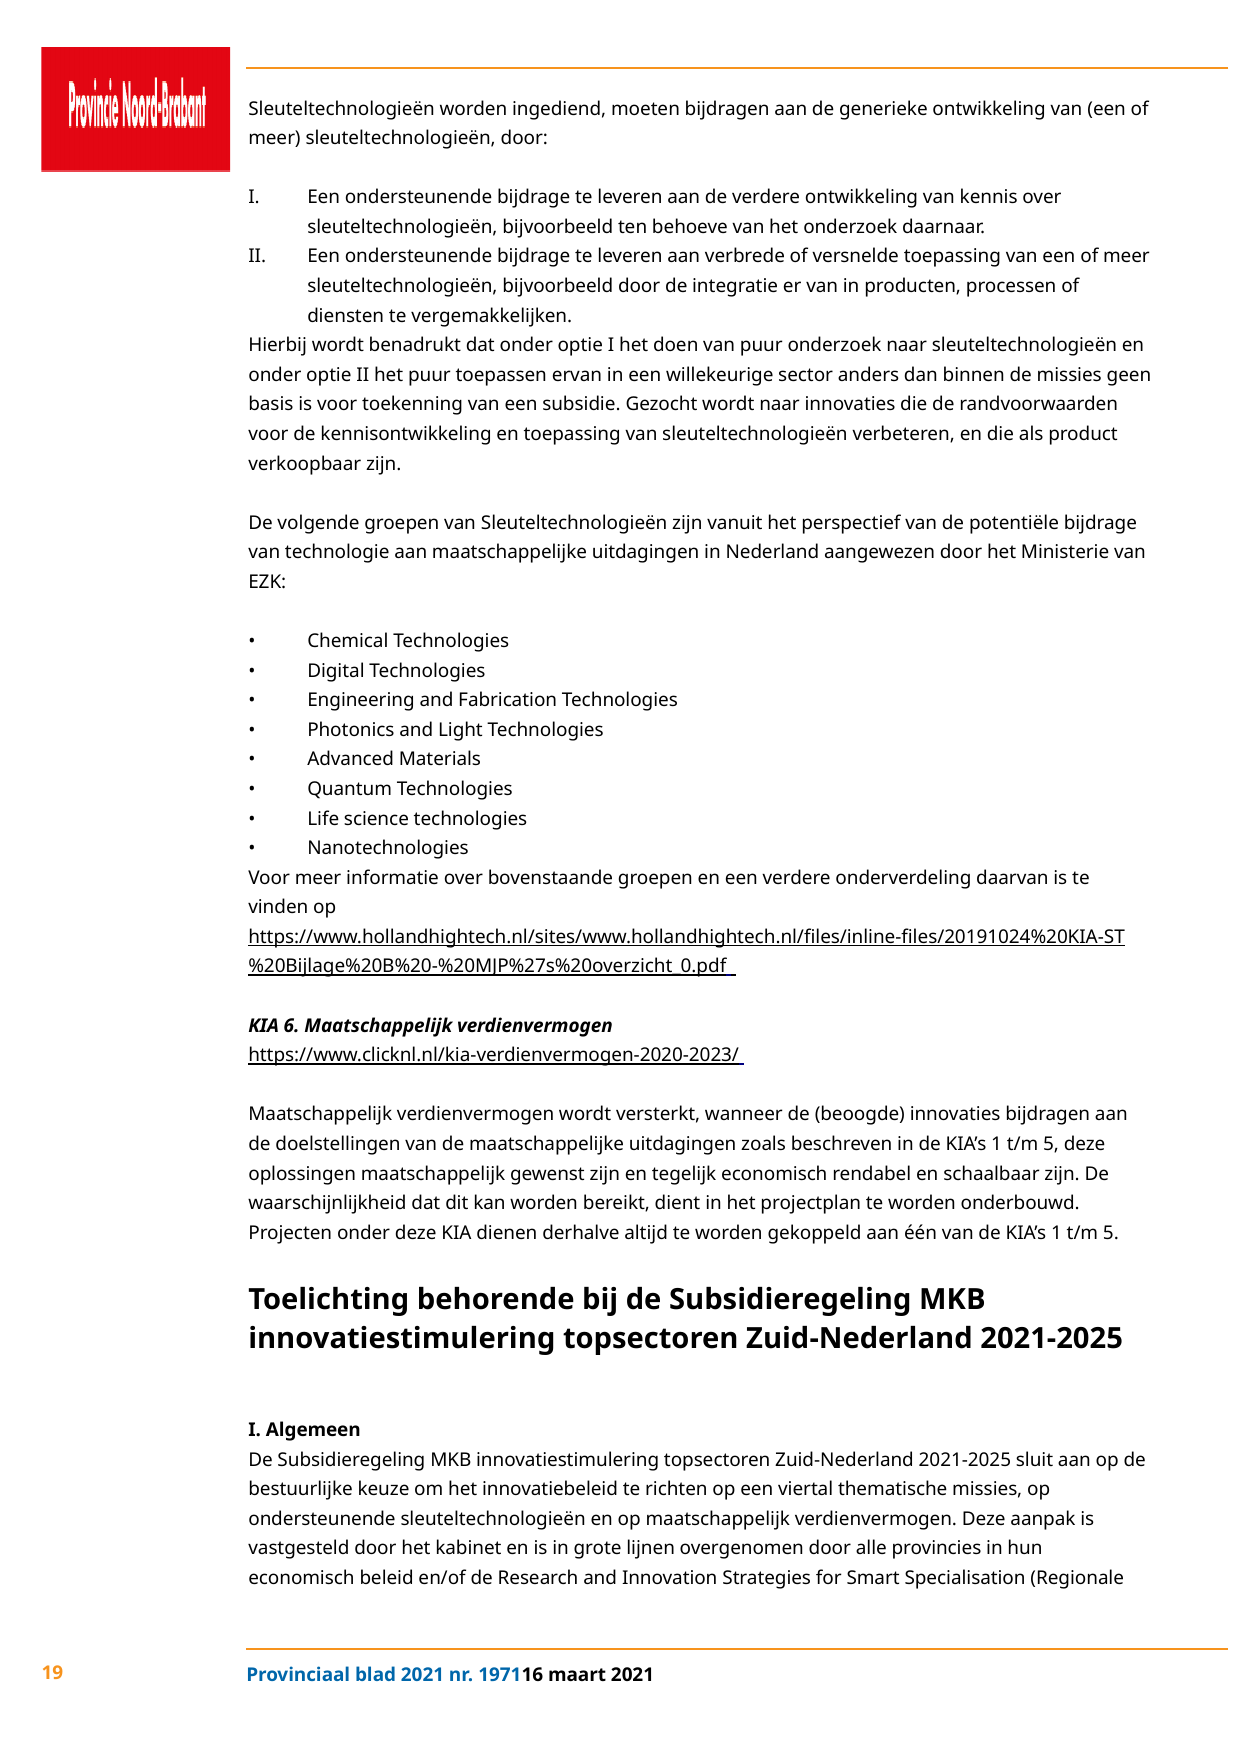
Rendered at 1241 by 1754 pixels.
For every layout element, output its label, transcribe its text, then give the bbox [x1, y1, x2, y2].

list Chemical Technologies [248, 627, 1152, 653]
picture [41, 47, 231, 172]
list Photonics and Light Technologies [248, 716, 1152, 742]
text De Subsidieregeling MKB innovatiestimulering topsectoren Zuid-Nederland 2021-2025 sluit aan op de bestuurlijke keuze om het innovatiebeleid te richten op een viertal thematische missies, op ondersteunende sleuteltechnologieën en op maatschappelijk verdienvermogen. Deze aanpak is vastgesteld door het kabinet en is in grote lijnen overgenomen door alle provincies in hun economisch beleid en/of de Research and Innovation Strategies for Smart Specialisation (Regionale [248, 1446, 1152, 1590]
text Maatschappelijk verdienvermogen wordt versterkt, wanneer de (beoogde) innovaties bijdragen aan de doelstellingen van de maatschappelijke uitdagingen zoals beschreven in de KIA’s 1 t/m 5, deze oplossingen maatschappelijk gewenst zijn en tegelijk economisch rendabel en schaalbaar zijn. De waarschijnlijkheid dat dit kan worden bereikt, dient in het projectplan te worden onderbouwd. Projecten onder deze KIA dienen derhalve altijd te worden gekoppeld aan één van de KIA’s 1 t/m 5. [248, 1101, 1152, 1245]
list Een ondersteunende bijdrage te leveren aan de verdere ontwikkeling van kennis over sleuteltechnologieën, bijvoorbeeld ten behoeve van het onderzoek daarnaar. [248, 183, 1152, 239]
text De volgende groepen van Sleuteltechnologieën zijn vanuit het perspectief van de potentiële bijdrage van technologie aan maatschappelijke uitdagingen in Nederland aangewezen door het Ministerie van EZK: [248, 509, 1152, 594]
list Life science technologies [248, 805, 1152, 831]
list Nanotechnologies [248, 834, 1152, 860]
list Advanced Materials [248, 746, 1152, 771]
list Engineering and Fabrication Technologies [248, 686, 1152, 712]
list Een ondersteunende bijdrage te leveren aan verbrede of versnelde toepassing van een of meer sleuteltechnologieën, bijvoorbeeld door de integratie er van in producten, processen of diensten te vergemakkelijken. [248, 243, 1152, 328]
text Toelichting behorende bij de Subsidieregeling MKB innovatiestimulering topsectoren Zuid-Nederland 2021-2025 [248, 1278, 1152, 1357]
text Sleuteltechnologieën worden ingediend, moeten bijdragen aan de generieke ontwikkeling van (een of meer) sleuteltechnologieën, door: [248, 95, 1152, 150]
text I. Algemeen [248, 1416, 1152, 1442]
text https://www.clicknl.nl/kia-verdienvermogen-2020-2023/ [248, 1041, 1152, 1067]
text Hierbij wordt benadrukt dat onder optie I het doen van puur onderzoek naar sleuteltechnologieën en onder optie II het puur toepassen ervan in een willekeurige sector anders dan binnen de missies geen basis is voor toekenning van een subsidie. Gezocht wordt naar innovaties die de randvoorwaarden voor de kennisontwikkeling en toepassing van sleuteltechnologieën verbeteren, en die als product verkoopbaar zijn. [248, 331, 1152, 476]
text https://www.hollandhightech.nl/sites/www.hollandhightech.nl/files/inline-files/20191024%20KIA-ST%20Bijlage%20B%20-%20MJP%27s%20overzicht_0.pdf [248, 923, 1152, 978]
text KIA 6. Maatschappelijk verdienvermogen [248, 1012, 1152, 1038]
list Quantum Technologies [248, 775, 1152, 801]
text Voor meer informatie over bovenstaande groepen en een verdere onderverdeling daarvan is te vinden op [248, 864, 1152, 919]
list Digital Technologies [248, 657, 1152, 683]
